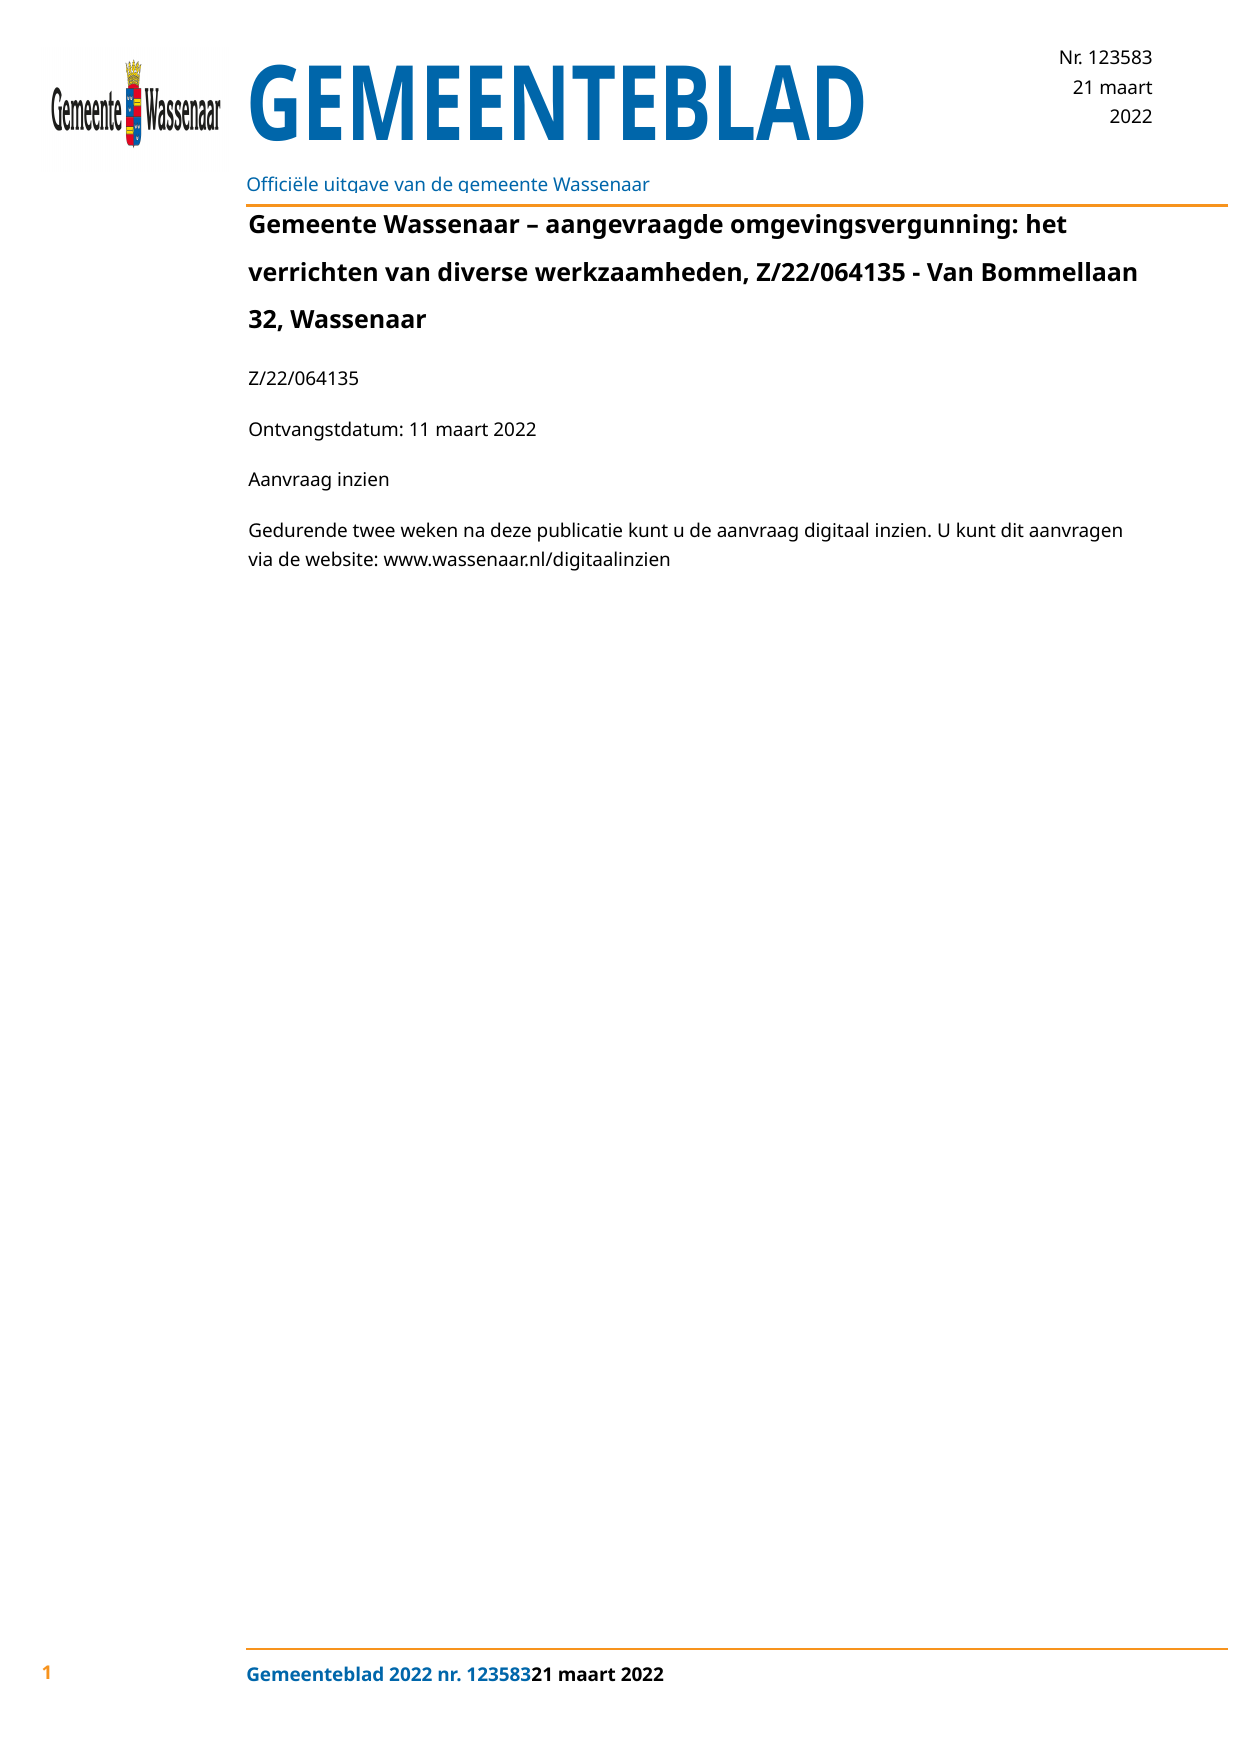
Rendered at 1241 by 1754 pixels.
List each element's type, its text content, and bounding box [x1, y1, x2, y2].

text Aanvraag inzien [248, 466, 1152, 492]
picture [41, 47, 231, 172]
text Z/22/064135 [248, 366, 1152, 391]
text Ontvangstdatum: 11 maart 2022 [248, 416, 1152, 442]
text Gemeente Wassenaar – aangevraagde omgevingsvergunning: het verrichten van diverse werkzaamheden, Z/22/064135 - Van Bommellaan 32, Wassenaar [248, 207, 1152, 336]
text Gedurende twee weken na deze publicatie kunt u de aanvraag digitaal inzien. U kunt dit aanvragen via de website: www.wassenaar.nl/digitaalinzien [248, 517, 1152, 572]
